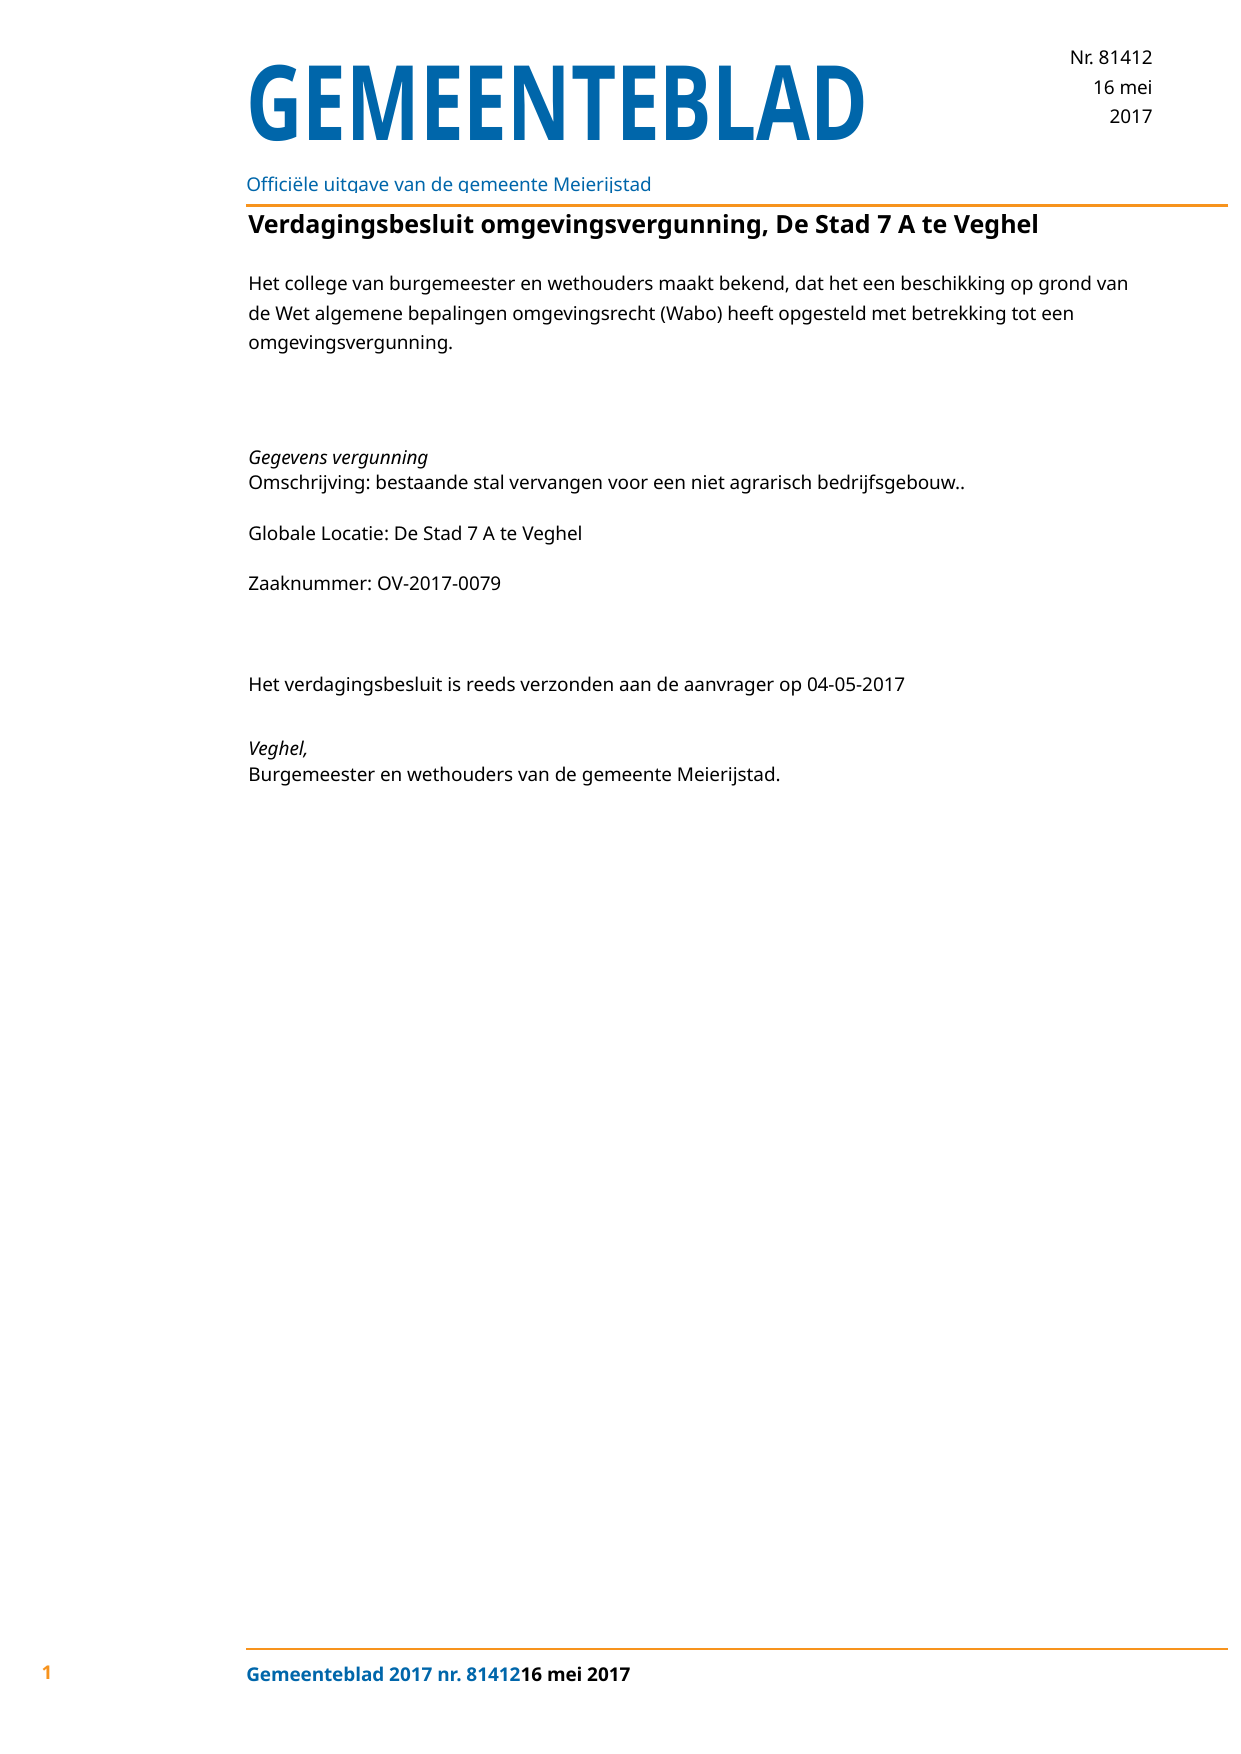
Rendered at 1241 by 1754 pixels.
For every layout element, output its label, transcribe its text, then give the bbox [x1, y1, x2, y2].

picture [41, 47, 231, 172]
text Globale Locatie: De Stad 7 A te Veghel [248, 520, 1152, 546]
text Veghel, [248, 735, 1152, 761]
text Het verdagingsbesluit is reeds verzonden aan de aanvrager op 04-05-2017 [248, 671, 1152, 697]
text Omschrijving: bestaande stal vervangen voor een niet agrarisch bedrijfsgebouw.. [248, 469, 1152, 495]
text Burgemeester en wethouders van de gemeente Meierijstad. [248, 761, 1152, 787]
text Verdagingsbesluit omgevingsvergunning, De Stad 7 A te Veghel [248, 207, 1152, 241]
text Zaaknummer: OV-2017-0079 [248, 570, 1152, 596]
text Het college van burgemeester en wethouders maakt bekend, dat het een beschikking op grond van de Wet algemene bepalingen omgevingsrecht (Wabo) heeft opgesteld met betrekking tot een omgevingsvergunning. [248, 270, 1152, 355]
text Gegevens vergunning [248, 444, 1152, 469]
